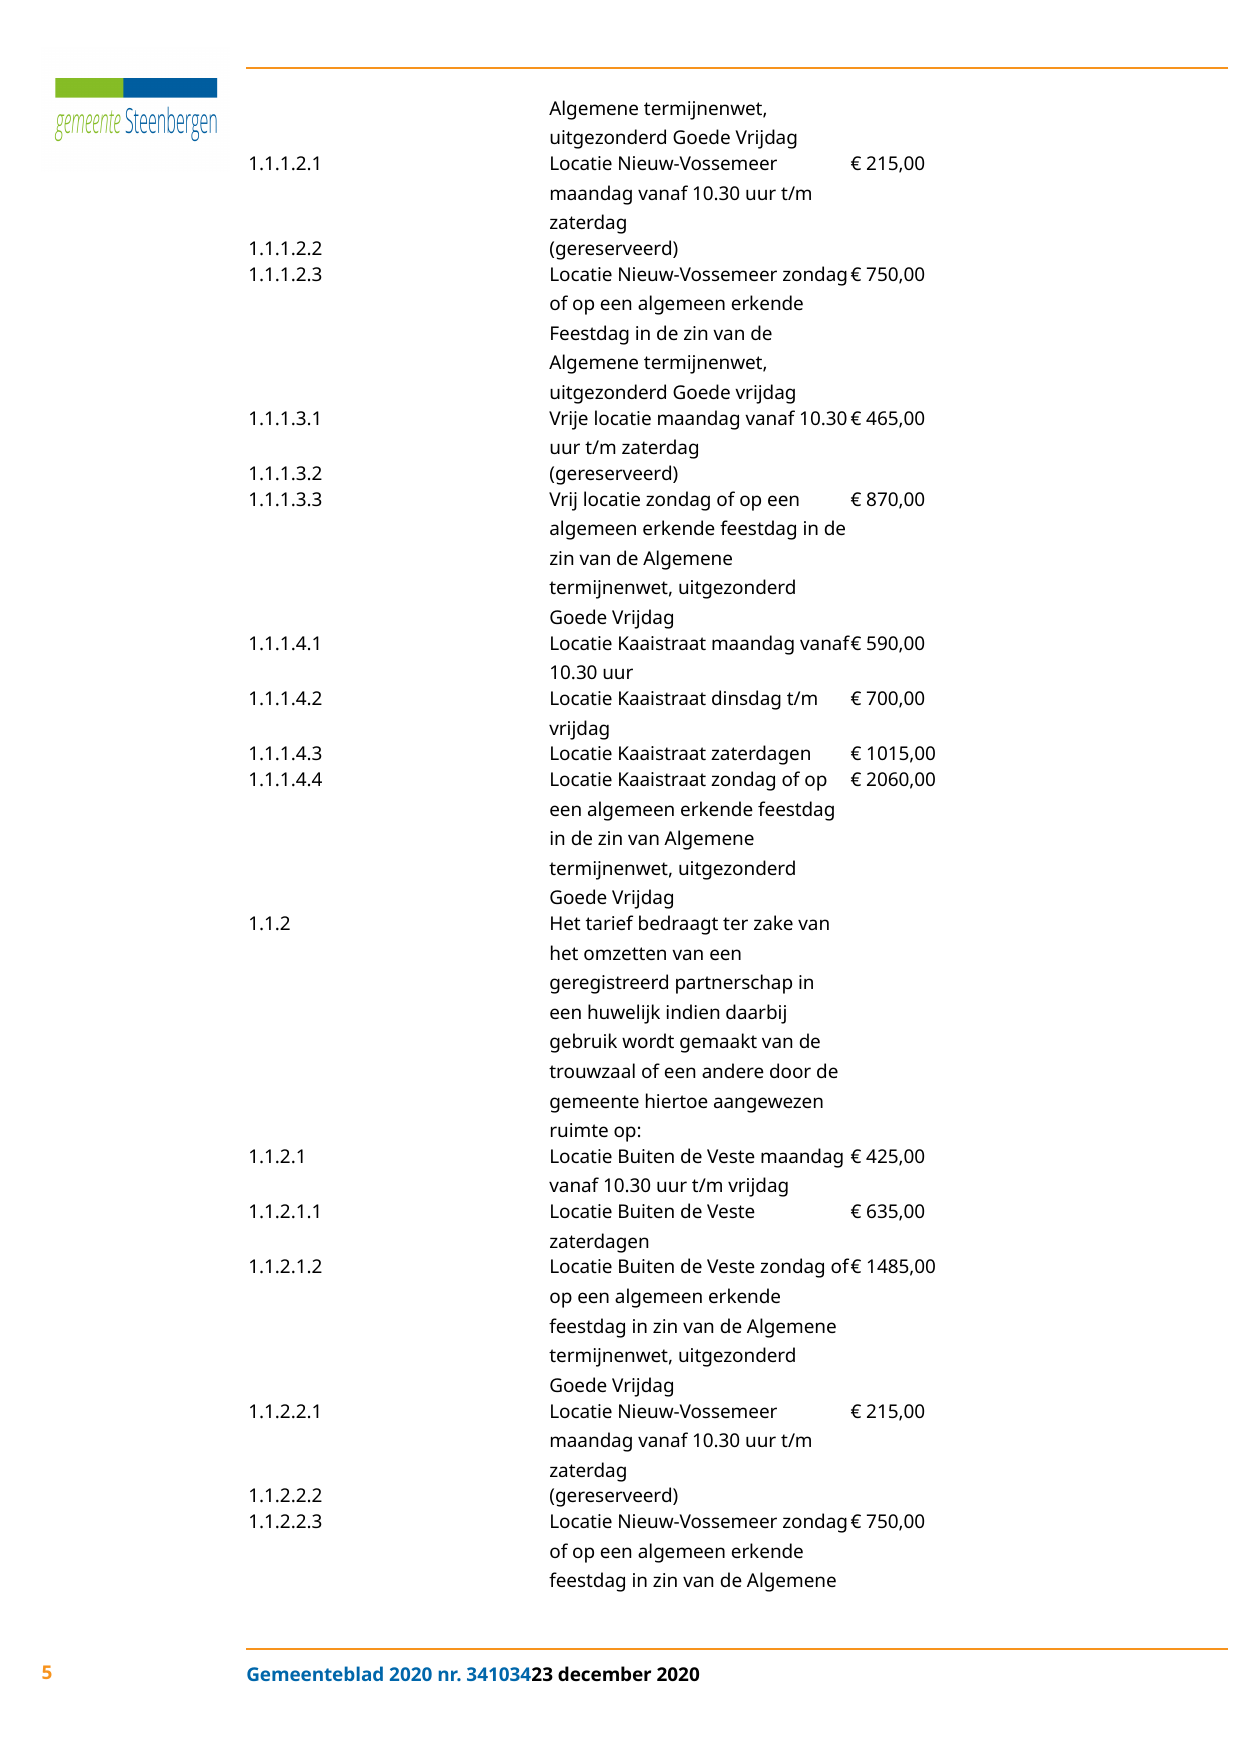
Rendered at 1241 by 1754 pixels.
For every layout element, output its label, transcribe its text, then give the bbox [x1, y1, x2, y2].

table_cell 1.1.1.2.3 [248, 261, 549, 405]
table_cell Locatie Kaaistraat maandag vanaf 10.30 uur [549, 630, 850, 685]
table_cell Locatie Kaaistraat zaterdagen [549, 741, 850, 766]
table_cell € 750,00 [850, 1509, 1152, 1593]
table_cell Vrij locatie zondag of op een algemeen erkende feestdag in de zin van de Algemene termijnenwet, uitgezonderd Goede Vrijdag [549, 486, 850, 630]
table_cell Het tarief bedraagt ter zake van het omzetten van een geregistreerd partnerschap in een huwelijk indien daarbij gebruik wordt gemaakt van de trouwzaal of een andere door de gemeente hiertoe aangewezen ruimte op: [549, 910, 850, 1143]
table_cell 1.1.2.1.2 [248, 1254, 549, 1398]
table_cell 1.1.2.1 [248, 1143, 549, 1198]
table_cell 1.1.2.2.2 [248, 1483, 549, 1508]
table_cell [248, 95, 549, 150]
table_cell Vrije locatie maandag vanaf 10.30 uur t/m zaterdag [549, 405, 850, 460]
table_cell (gereserveerd) [549, 235, 850, 261]
table_cell 1.1.1.3.3 [248, 486, 549, 630]
table_cell Locatie Buiten de Veste zondag of op een algemeen erkende feestdag in zin van de Algemene termijnenwet, uitgezonderd Goede Vrijdag [549, 1254, 850, 1398]
table_cell 1.1.1.3.1 [248, 405, 549, 460]
table_cell Algemene termijnenwet, uitgezonderd Goede Vrijdag [549, 95, 850, 150]
table_cell (gereserveerd) [549, 460, 850, 486]
table_cell Locatie Kaaistraat dinsdag t/m vrijdag [549, 685, 850, 741]
table_cell 1.1.1.2.2 [248, 235, 549, 261]
table_cell 1.1.1.3.2 [248, 460, 549, 486]
table_cell Locatie Nieuw-Vossemeer zondag of op een algemeen erkende Feestdag in de zin van de Algemene termijnenwet, uitgezonderd Goede vrijdag [549, 261, 850, 405]
table_cell [850, 95, 1152, 150]
table_cell (gereserveerd) [549, 1483, 850, 1508]
table_cell [850, 1483, 1152, 1508]
table_cell € 590,00 [850, 630, 1152, 685]
table_cell € 1485,00 [850, 1254, 1152, 1398]
table_cell € 1015,00 [850, 741, 1152, 766]
table_cell 1.1.1.4.4 [248, 766, 549, 910]
table_cell 1.1.1.4.3 [248, 741, 549, 766]
table_cell 1.1.2.2.1 [248, 1398, 549, 1483]
table_cell [850, 910, 1152, 1143]
table_cell € 425,00 [850, 1143, 1152, 1198]
table_cell Locatie Buiten de Veste zaterdagen [549, 1199, 850, 1254]
table_cell 1.1.1.4.1 [248, 630, 549, 685]
table_cell Locatie Nieuw-Vossemeer maandag vanaf 10.30 uur t/m zaterdag [549, 150, 850, 235]
table_cell € 700,00 [850, 685, 1152, 741]
table_cell € 870,00 [850, 486, 1152, 630]
table_cell € 635,00 [850, 1199, 1152, 1254]
table_cell 1.1.2.2.3 [248, 1509, 549, 1593]
table_cell Locatie Kaaistraat zondag of op een algemeen erkende feestdag in de zin van Algemene termijnenwet, uitgezonderd Goede Vrijdag [549, 766, 850, 910]
table_cell 1.1.2 [248, 910, 549, 1143]
table_cell € 465,00 [850, 405, 1152, 460]
table_cell € 215,00 [850, 150, 1152, 235]
table_cell Locatie Buiten de Veste maandag vanaf 10.30 uur t/m vrijdag [549, 1143, 850, 1198]
table_cell [850, 460, 1152, 486]
table_cell 1.1.1.2.1 [248, 150, 549, 235]
table_cell Locatie Nieuw-Vossemeer zondag of op een algemeen erkende feestdag in zin van de Algemene [549, 1509, 850, 1593]
table_cell € 2060,00 [850, 766, 1152, 910]
table_cell 1.1.1.4.2 [248, 685, 549, 741]
table_cell [850, 235, 1152, 261]
table_cell 1.1.2.1.1 [248, 1199, 549, 1254]
table_cell € 215,00 [850, 1398, 1152, 1483]
table_cell € 750,00 [850, 261, 1152, 405]
table_cell Locatie Nieuw-Vossemeer maandag vanaf 10.30 uur t/m zaterdag [549, 1398, 850, 1483]
picture [41, 47, 231, 172]
